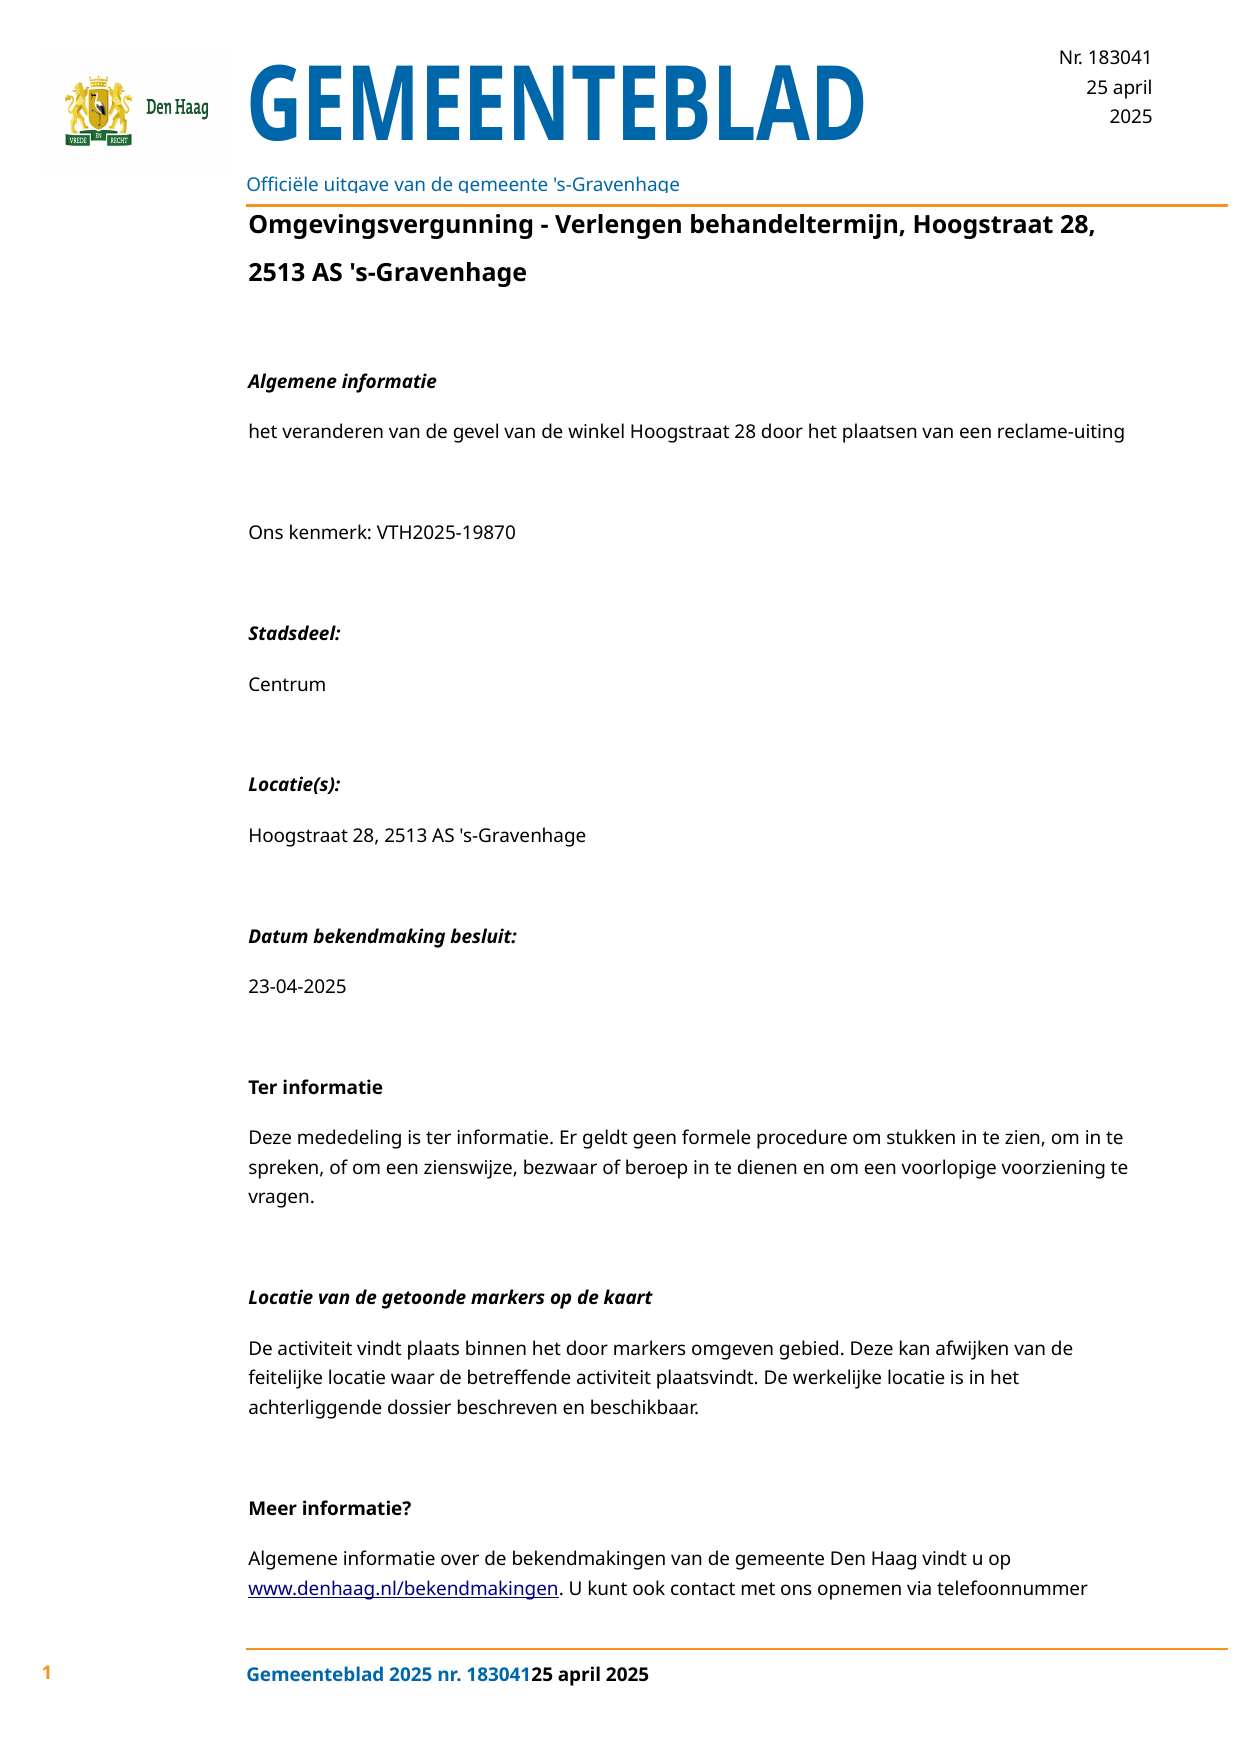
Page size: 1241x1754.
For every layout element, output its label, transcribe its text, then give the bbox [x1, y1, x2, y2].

text het veranderen van de gevel van de winkel Hoogstraat 28 door het plaatsen van een reclame-uiting [248, 419, 1152, 444]
text Ter informatie [248, 1074, 1152, 1100]
text Meer informatie? [248, 1495, 1152, 1521]
text 23-04-2025 [248, 973, 1152, 999]
picture [41, 47, 231, 172]
text Centrum [248, 671, 1152, 697]
text Locatie(s): [248, 772, 1152, 797]
text Locatie van de getoonde markers op de kaart [248, 1284, 1152, 1310]
text Ons kenmerk: VTH2025-19870 [248, 519, 1152, 545]
text Algemene informatie [248, 368, 1152, 394]
text Datum bekendmaking besluit: [248, 923, 1152, 949]
text Deze mededeling is ter informatie. Er geldt geen formele procedure om stukken in te zien, om in te spreken, of om een zienswijze, bezwaar of beroep in te dienen en om een voorlopige voorziening te vragen. [248, 1124, 1152, 1209]
text De activiteit vindt plaats binnen het door markers omgeven gebied. Deze kan afwijken van de feitelijke locatie waar de betreffende activiteit plaatsvindt. De werkelijke locatie is in het achterliggende dossier beschreven en beschikbaar. [248, 1335, 1152, 1420]
text Omgevingsvergunning - Verlengen behandeltermijn, Hoogstraat 28, 2513 AS 's-Gravenhage [248, 207, 1152, 288]
text Stadsdeel: [248, 620, 1152, 646]
text Hoogstraat 28, 2513 AS 's-Gravenhage [248, 822, 1152, 848]
text Algemene informatie over de bekendmakingen van de gemeente Den Haag vindt u op www.denhaag.nl/bekendmakingen. U kunt ook contact met ons opnemen via telefoonnummer [248, 1545, 1152, 1601]
